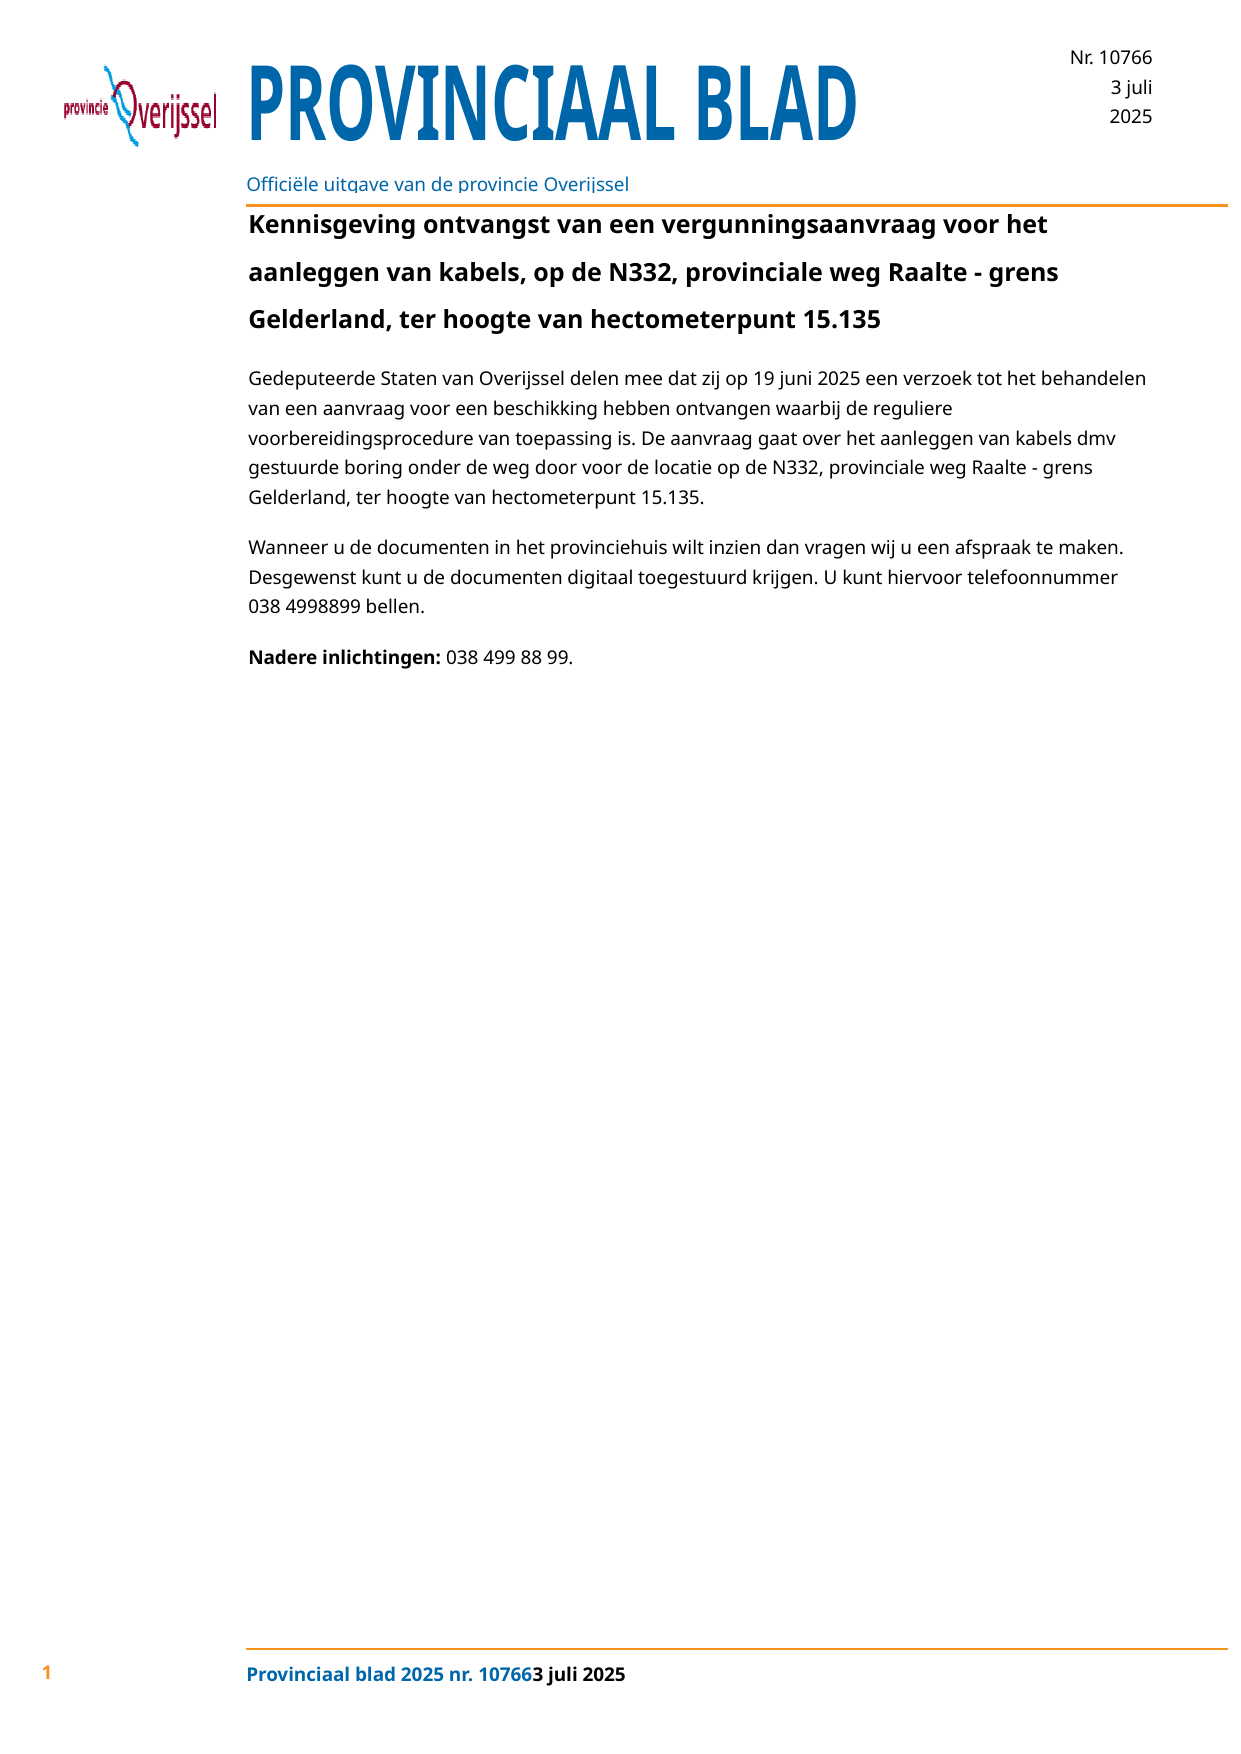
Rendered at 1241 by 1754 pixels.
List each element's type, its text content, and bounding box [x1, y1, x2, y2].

picture [41, 47, 231, 172]
text Wanneer u de documenten in het provinciehuis wilt inzien dan vragen wij u een afspraak te maken. Desgewenst kunt u de documenten digitaal toegestuurd krijgen. U kunt hiervoor telefoonnummer 038 4998899 bellen. [248, 534, 1152, 619]
text Kennisgeving ontvangst van een vergunningsaanvraag voor het aanleggen van kabels, op de N332, provinciale weg Raalte - grens Gelderland, ter hoogte van hectometerpunt 15.135 [248, 207, 1152, 336]
text Gedeputeerde Staten van Overijssel delen mee dat zij op 19 juni 2025 een verzoek tot het behandelen van een aanvraag voor een beschikking hebben ontvangen waarbij de reguliere voorbereidingsprocedure van toepassing is. De aanvraag gaat over het aanleggen van kabels dmv gestuurde boring onder de weg door voor de locatie op de N332, provinciale weg Raalte - grens Gelderland, ter hoogte van hectometerpunt 15.135. [248, 366, 1152, 509]
text Nadere inlichtingen: 038 499 88 99. [248, 644, 1152, 669]
